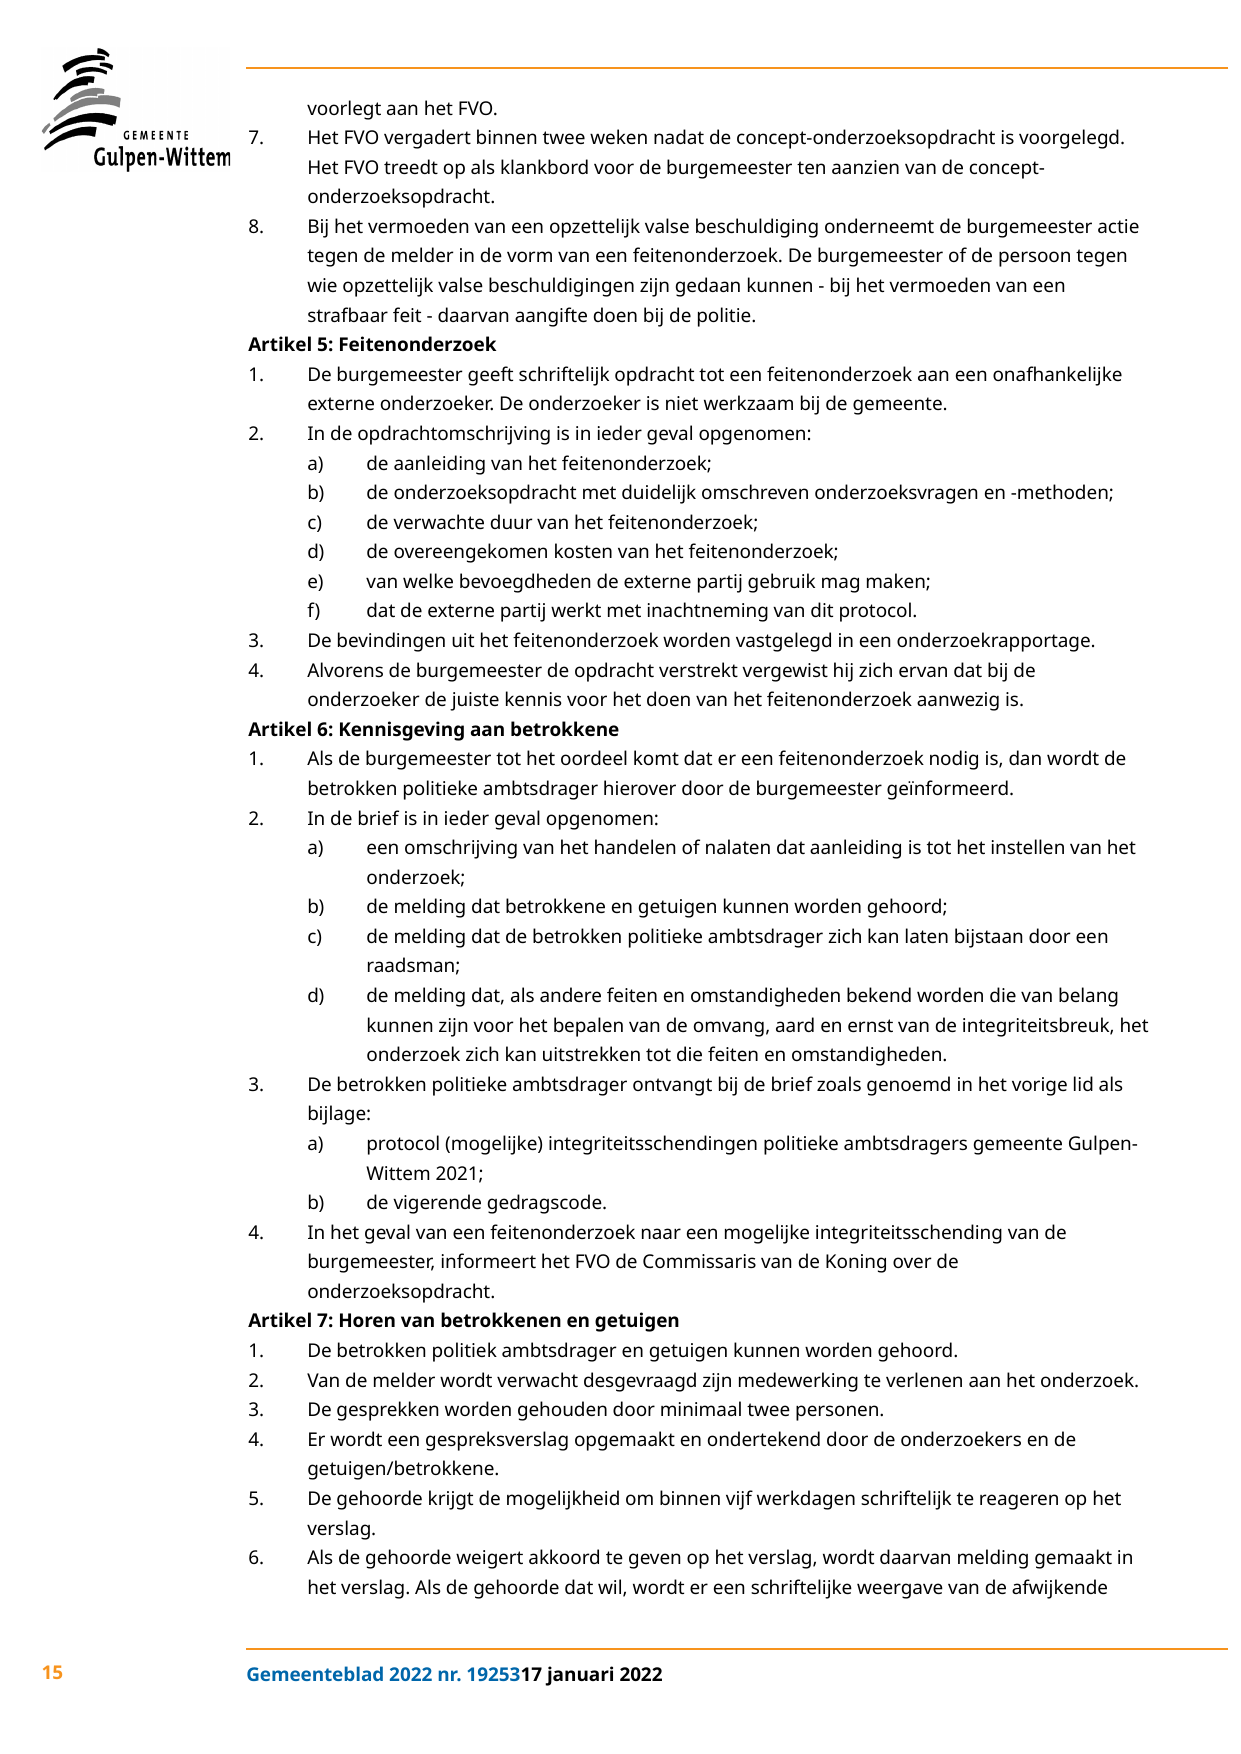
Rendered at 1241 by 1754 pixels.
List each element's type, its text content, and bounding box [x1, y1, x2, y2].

list In de opdrachtomschrijving is in ieder geval opgenomen: [248, 420, 1152, 446]
list Van de melder wordt verwacht desgevraagd zijn medewerking te verlenen aan het onderzoek. [248, 1367, 1152, 1393]
list Als de gehoorde weigert akkoord te geven op het verslag, wordt daarvan melding gemaakt in het verslag. Als de gehoorde dat wil, wordt er een schriftelijke weergave van de afwijkende [248, 1544, 1152, 1600]
list de vigerende gedragscode. [307, 1189, 1152, 1215]
list protocol (mogelijke) integriteitsschendingen politieke ambtsdragers gemeente Gulpen-Wittem 2021; [307, 1130, 1152, 1186]
list Alvorens de burgemeester de opdracht verstrekt vergewist hij zich ervan dat bij de onderzoeker de juiste kennis voor het doen van het feitenonderzoek aanwezig is. [248, 657, 1152, 712]
list De betrokken politiek ambtsdrager en getuigen kunnen worden gehoord. [248, 1337, 1152, 1363]
list een omschrijving van het handelen of nalaten dat aanleiding is tot het instellen van het onderzoek; [307, 834, 1152, 890]
list de melding dat, als andere feiten en omstandigheden bekend worden die van belang kunnen zijn voor het bepalen van de omvang, aard en ernst van de integriteitsbreuk, het onderzoek zich kan uitstrekken tot die feiten en omstandigheden. [307, 982, 1152, 1067]
list Er wordt een gespreksverslag opgemaakt en ondertekend door de onderzoekers en de getuigen/betrokkene. [248, 1426, 1152, 1481]
list van welke bevoegdheden de externe partij gebruik mag maken; [307, 568, 1152, 594]
list De gesprekken worden gehouden door minimaal twee personen. [248, 1396, 1152, 1422]
list Bij het vermoeden van een opzettelijk valse beschuldiging onderneemt de burgemeester actie tegen de melder in de vorm van een feitenonderzoek. De burgemeester of de persoon tegen wie opzettelijk valse beschuldigingen zijn gedaan kunnen - bij het vermoeden van een strafbaar feit - daarvan aangifte doen bij de politie. [248, 213, 1152, 328]
list voorlegt aan het FVO. [248, 95, 1152, 121]
list dat de externe partij werkt met inachtneming van dit protocol. [307, 598, 1152, 623]
list De burgemeester geeft schriftelijk opdracht tot een feitenonderzoek aan een onafhankelijke externe onderzoeker. De onderzoeker is niet werkzaam bij de gemeente. [248, 361, 1152, 416]
list de melding dat betrokkene en getuigen kunnen worden gehoord; [307, 893, 1152, 919]
text Artikel 5: Feitenonderzoek [248, 331, 1152, 357]
list Het FVO vergadert binnen twee weken nadat de concept-onderzoeksopdracht is voorgelegd. Het FVO treedt op als klankbord voor de burgemeester ten aanzien van de concept-onderzoeksopdracht. [248, 124, 1152, 209]
list de verwachte duur van het feitenonderzoek; [307, 509, 1152, 535]
list In de brief is in ieder geval opgenomen: [248, 805, 1152, 831]
list de onderzoeksopdracht met duidelijk omschreven onderzoeksvragen en -methoden; [307, 479, 1152, 505]
list De bevindingen uit het feitenonderzoek worden vastgelegd in een onderzoekrapportage. [248, 627, 1152, 653]
list De gehoorde krijgt de mogelijkheid om binnen vijf werkdagen schriftelijk te reageren op het verslag. [248, 1485, 1152, 1541]
list de aanleiding van het feitenonderzoek; [307, 450, 1152, 476]
list de overeengekomen kosten van het feitenonderzoek; [307, 538, 1152, 564]
picture [41, 47, 231, 172]
list De betrokken politieke ambtsdrager ontvangt bij de brief zoals genoemd in het vorige lid als bijlage: [248, 1071, 1152, 1126]
text Artikel 6: Kennisgeving aan betrokkene [248, 716, 1152, 742]
text Artikel 7: Horen van betrokkenen en getuigen [248, 1308, 1152, 1333]
list de melding dat de betrokken politieke ambtsdrager zich kan laten bijstaan door een raadsman; [307, 923, 1152, 978]
list Als de burgemeester tot het oordeel komt dat er een feitenonderzoek nodig is, dan wordt de betrokken politieke ambtsdrager hierover door de burgemeester geïnformeerd. [248, 746, 1152, 801]
list In het geval van een feitenonderzoek naar een mogelijke integriteitsschending van de burgemeester, informeert het FVO de Commissaris van de Koning over de onderzoeksopdracht. [248, 1219, 1152, 1304]
